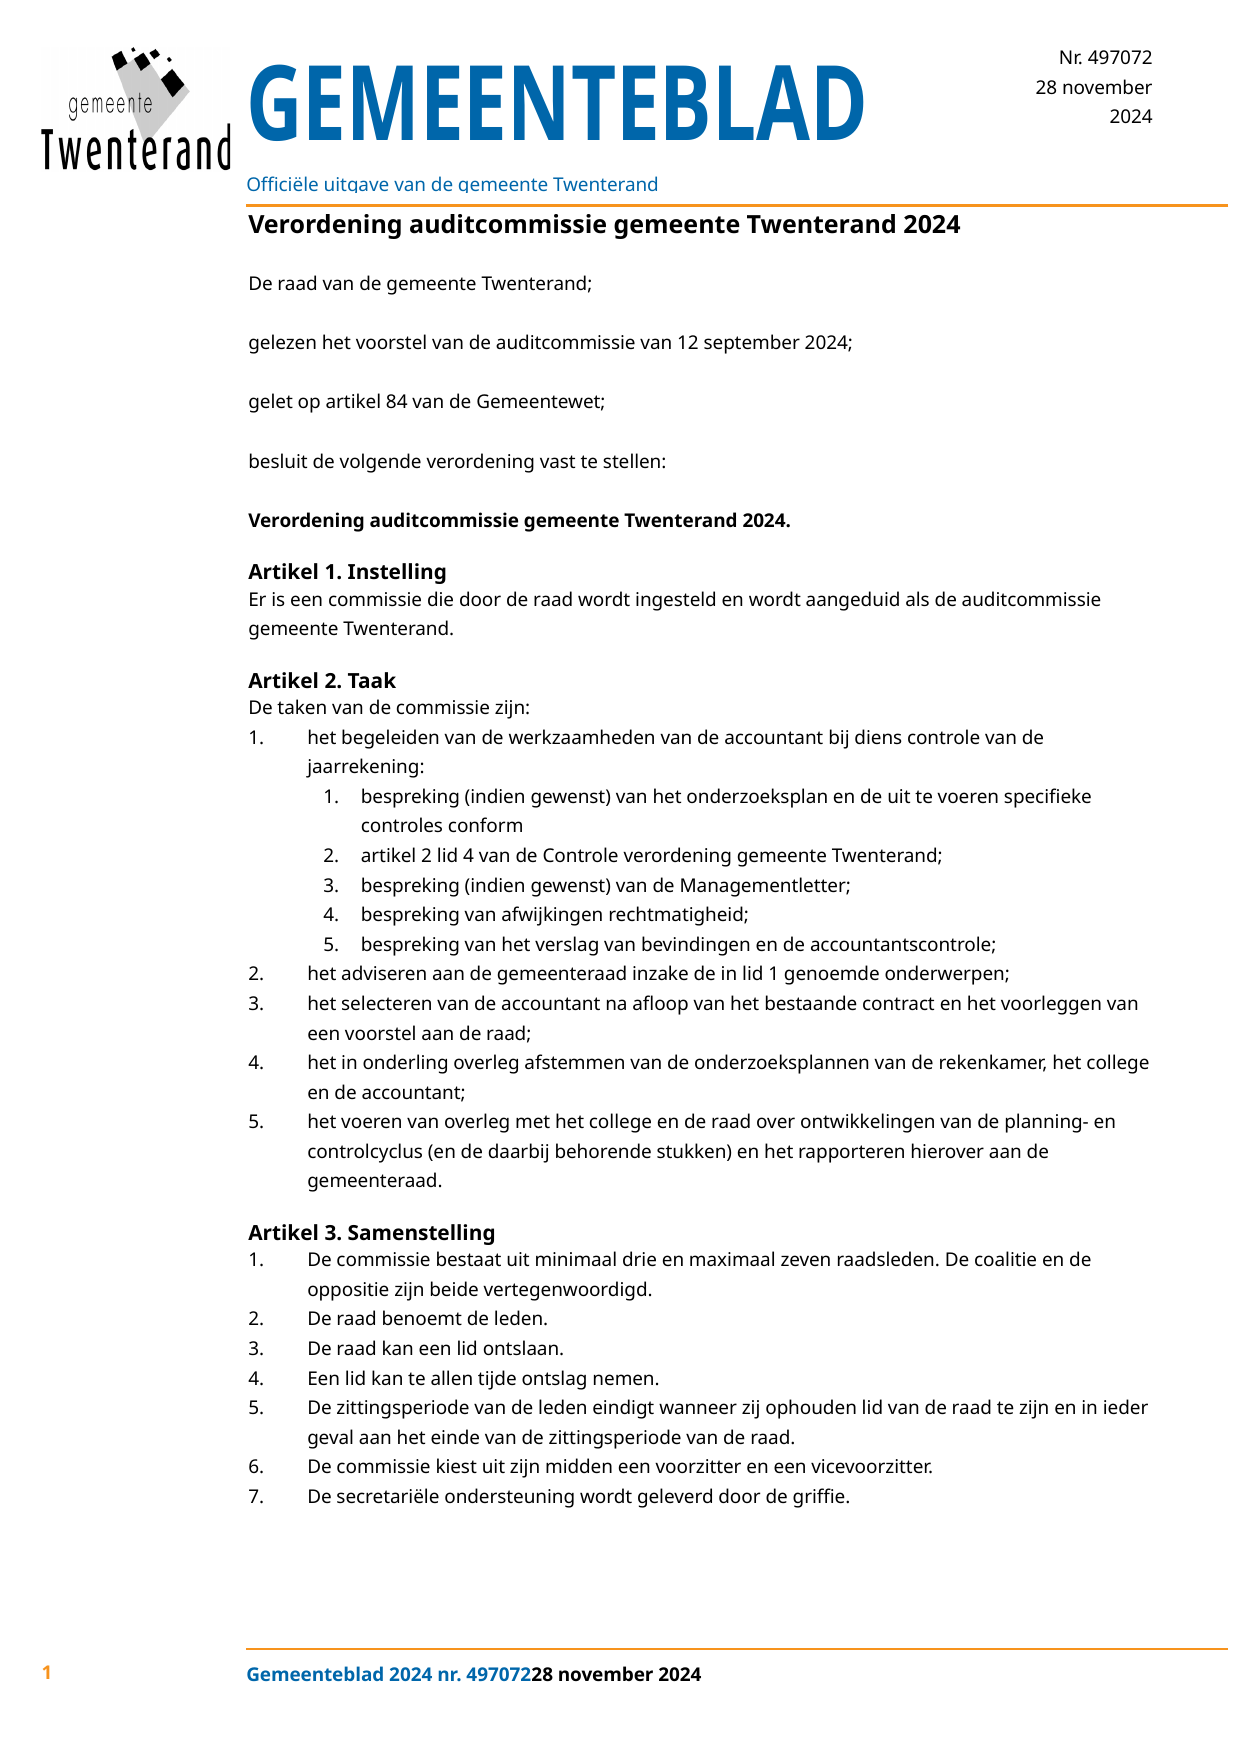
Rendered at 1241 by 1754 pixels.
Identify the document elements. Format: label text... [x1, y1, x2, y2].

text Artikel 1. Instelling [248, 557, 1152, 586]
list bespreking (indien gewenst) van het onderzoeksplan en de uit te voeren specifieke controles conform [323, 783, 1152, 838]
text gelezen het voorstel van de auditcommissie van 12 september 2024; [248, 329, 1152, 355]
text De taken van de commissie zijn: [248, 694, 1152, 720]
list De commissie bestaat uit minimaal drie en maximaal zeven raadsleden. De coalitie en de oppositie zijn beide vertegenwoordigd. [248, 1246, 1152, 1302]
text gelet op artikel 84 van de Gemeentewet; [248, 389, 1152, 414]
text Artikel 2. Taak [248, 666, 1152, 694]
list het adviseren aan de gemeenteraad inzake de in lid 1 genoemde onderwerpen; [248, 961, 1152, 986]
list bespreking (indien gewenst) van de Managementletter; [323, 872, 1152, 897]
list Een lid kan te allen tijde ontslag nemen. [248, 1365, 1152, 1391]
list De secretariële ondersteuning wordt geleverd door de griffie. [248, 1483, 1152, 1509]
list het selecteren van de accountant na afloop van het bestaande contract en het voorleggen van een voorstel aan de raad; [248, 990, 1152, 1045]
picture [41, 47, 231, 172]
list het begeleiden van de werkzaamheden van de accountant bij diens controle van de jaarrekening: [248, 724, 1152, 779]
list het voeren van overleg met het college en de raad over ontwikkelingen van de planning- en controlcyclus (en de daarbij behorende stukken) en het rapporteren hierover aan de gemeenteraad. [248, 1108, 1152, 1193]
list het in onderling overleg afstemmen van de onderzoeksplannen van de rekenkamer, het college en de accountant; [248, 1049, 1152, 1104]
text besluit de volgende verordening vast te stellen: [248, 448, 1152, 473]
list De raad kan een lid ontslaan. [248, 1335, 1152, 1361]
text Er is een commissie die door de raad wordt ingesteld en wordt aangeduid als de auditcommissie gemeente Twenterand. [248, 586, 1152, 641]
list bespreking van afwijkingen rechtmatigheid; [323, 901, 1152, 927]
text Artikel 3. Samenstelling [248, 1218, 1152, 1246]
list De raad benoemt de leden. [248, 1306, 1152, 1331]
text De raad van de gemeente Twenterand; [248, 270, 1152, 296]
list artikel 2 lid 4 van de Controle verordening gemeente Twenterand; [323, 842, 1152, 868]
text Verordening auditcommissie gemeente Twenterand 2024. [248, 507, 1152, 533]
text Verordening auditcommissie gemeente Twenterand 2024 [248, 207, 1152, 241]
list De zittingsperiode van de leden eindigt wanneer zij ophouden lid van de raad te zijn en in ieder geval aan het einde van de zittingsperiode van de raad. [248, 1394, 1152, 1450]
list De commissie kiest uit zijn midden een voorzitter en een vicevoorzitter. [248, 1453, 1152, 1479]
list bespreking van het verslag van bevindingen en de accountantscontrole; [323, 931, 1152, 957]
